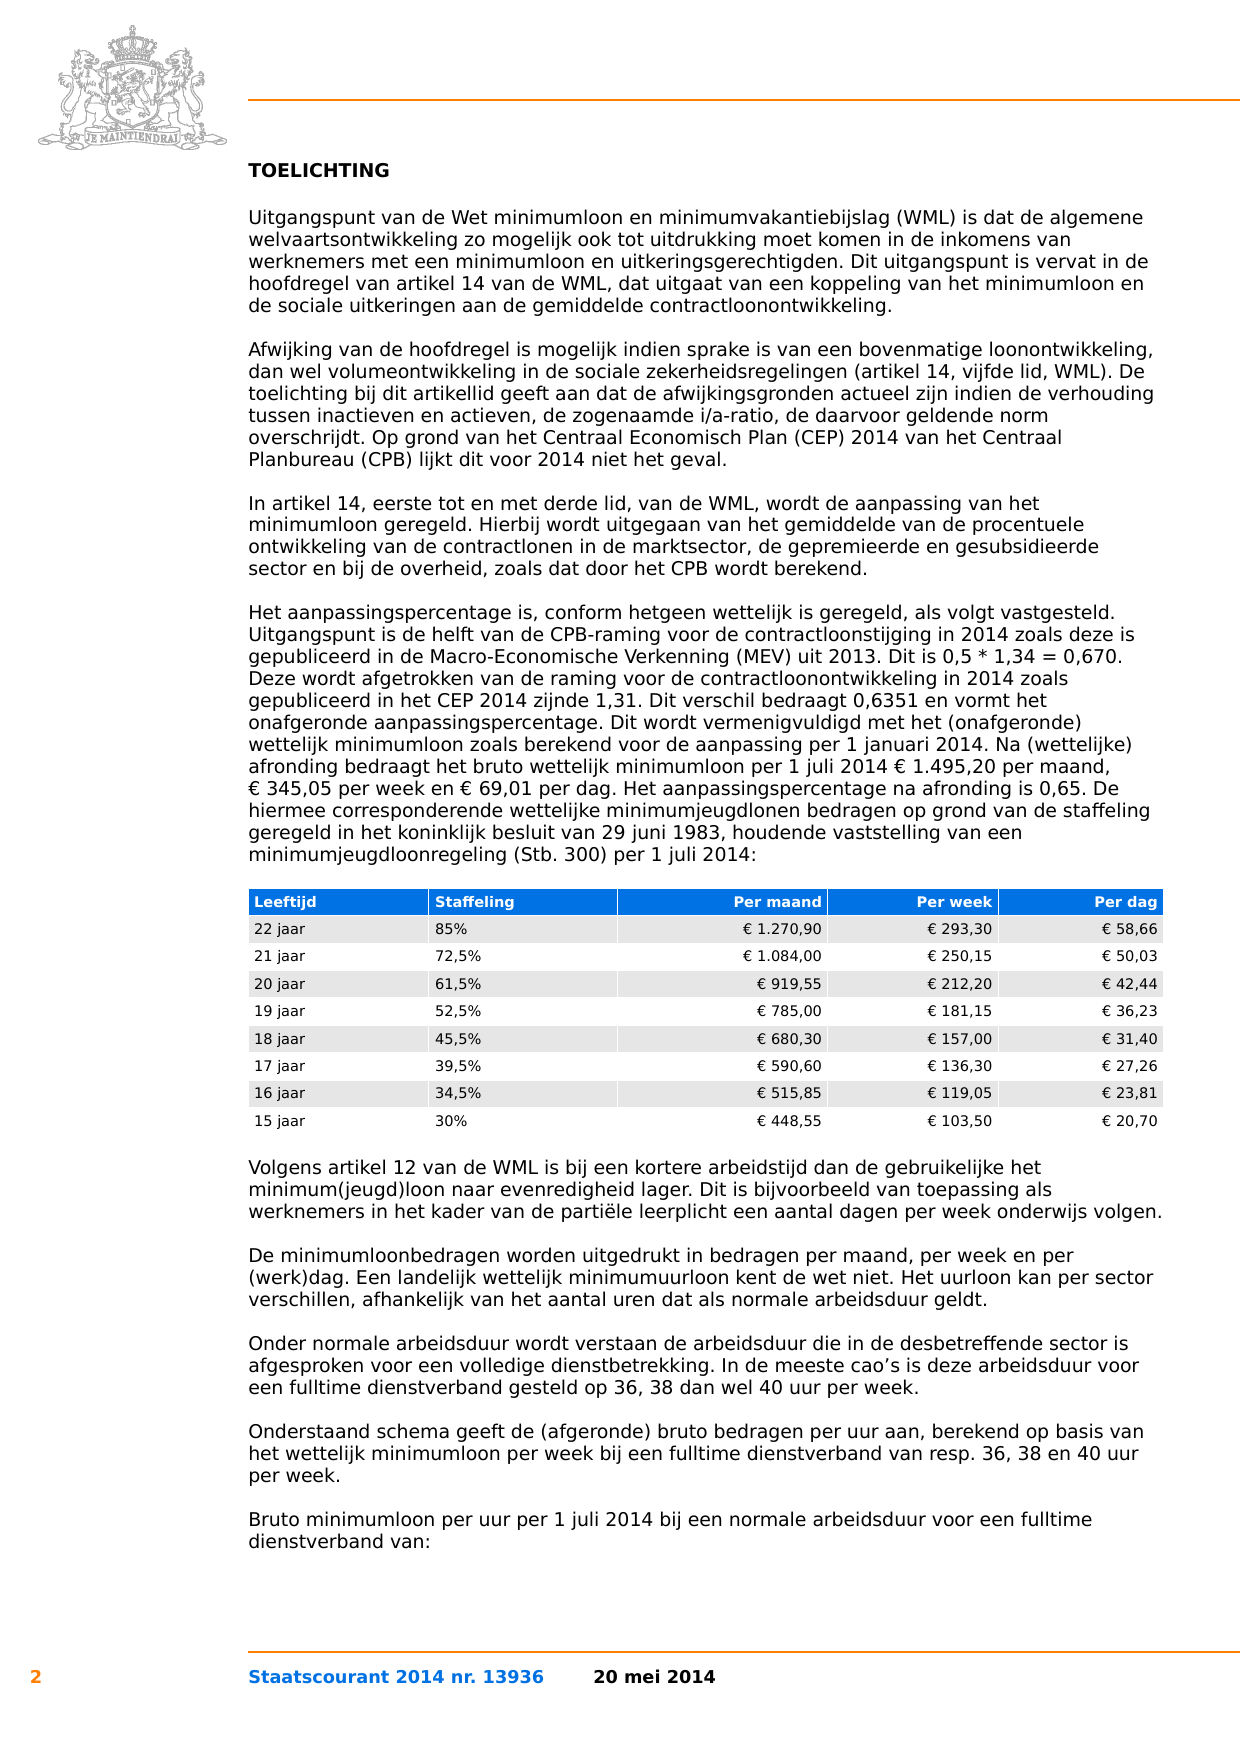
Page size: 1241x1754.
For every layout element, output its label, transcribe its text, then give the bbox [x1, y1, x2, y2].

text Onder normale arbeidsduur wordt verstaan de arbeidsduur die in de desbetreffende sector is afgesproken voor een volledige dienstbetrekking. In de meeste cao’s is deze arbeidsduur voor een fulltime dienstverband gesteld op 36, 38 dan wel 40 uur per week. [248, 1333, 1163, 1399]
table_cell € 212,20 [828, 971, 998, 997]
table_cell 72,5% [429, 944, 617, 970]
table_cell 45,5% [429, 1026, 617, 1052]
table_cell 19 jaar [249, 999, 428, 1025]
table_cell € 1.084,00 [618, 944, 827, 970]
table_cell € 27,26 [999, 1053, 1163, 1079]
table_cell € 181,15 [828, 999, 998, 1025]
table_header Per week [828, 889, 998, 915]
text Afwijking van de hoofdregel is mogelijk indien sprake is van een bovenmatige loonontwikkeling, dan wel volumeontwikkeling in de sociale zekerheidsregelingen (artikel 14, vijfde lid, WML). De toelichting bij dit artikellid geeft aan dat de afwijkingsgronden actueel zijn indien de verhouding tussen inactieven en actieven, de zogenaamde i/a-ratio, de daarvoor geldende norm overschrijdt. Op grond van het Centraal Economisch Plan (CEP) 2014 van het Centraal Planbureau (CPB) lijkt dit voor 2014 niet het geval. [248, 339, 1163, 471]
table_cell € 20,70 [999, 1108, 1163, 1134]
table_cell € 448,55 [618, 1108, 827, 1134]
table_cell € 31,40 [999, 1026, 1163, 1052]
table_cell € 515,85 [618, 1081, 827, 1107]
text Volgens artikel 12 van de WML is bij een kortere arbeidstijd dan de gebruikelijke het minimum(jeugd)loon naar evenredigheid lager. Dit is bijvoorbeeld van toepassing als werknemers in het kader van de partiële leerplicht een aantal dagen per week onderwijs volgen. [248, 1157, 1163, 1223]
table_cell 30% [429, 1108, 617, 1134]
table_cell € 36,23 [999, 999, 1163, 1025]
table_cell 15 jaar [249, 1108, 428, 1134]
table_cell 85% [429, 916, 617, 943]
table_cell 21 jaar [249, 944, 428, 970]
table_cell 17 jaar [249, 1053, 428, 1079]
table_cell 16 jaar [249, 1081, 428, 1107]
table_cell € 103,50 [828, 1108, 998, 1134]
table_cell 18 jaar [249, 1026, 428, 1052]
table_cell € 136,30 [828, 1053, 998, 1079]
table_cell € 590,60 [618, 1053, 827, 1079]
picture [38, 25, 227, 150]
table_cell € 250,15 [828, 944, 998, 970]
text In artikel 14, eerste tot en met derde lid, van de WML, wordt de aanpassing van het minimumloon geregeld. Hierbij wordt uitgegaan van het gemiddelde van de procentuele ontwikkeling van de contractlonen in de marktsector, de gepremieerde en gesubsidieerde sector en bij de overheid, zoals dat door het CPB wordt berekend. [248, 492, 1163, 580]
table_cell € 50,03 [999, 944, 1163, 970]
table_header Staffeling [429, 889, 617, 915]
subtitle TOELICHTING [248, 160, 1163, 182]
table_cell € 58,66 [999, 916, 1163, 943]
table_header Per dag [999, 889, 1163, 915]
table_cell € 157,00 [828, 1026, 998, 1052]
text Bruto minimumloon per uur per 1 juli 2014 bij een normale arbeidsduur voor een fulltime dienstverband van: [248, 1508, 1163, 1552]
text Uitgangspunt van de Wet minimumloon en minimumvakantiebijslag (WML) is dat de algemene welvaartsontwikkeling zo mogelijk ook tot uitdrukking moet komen in de inkomens van werknemers met een minimumloon en uitkeringsgerechtigden. Dit uitgangspunt is vervat in de hoofdregel van artikel 14 van de WML, dat uitgaat van een koppeling van het minimumloon en de sociale uitkeringen aan de gemiddelde contractloonontwikkeling. [248, 207, 1163, 317]
text Onderstaand schema geeft de (afgeronde) bruto bedragen per uur aan, berekend op basis van het wettelijk minimumloon per week bij een fulltime dienstverband van resp. 36, 38 en 40 uur per week. [248, 1421, 1163, 1487]
table_cell 22 jaar [249, 916, 428, 943]
table_cell 34,5% [429, 1081, 617, 1107]
table_cell 39,5% [429, 1053, 617, 1079]
table_cell € 293,30 [828, 916, 998, 943]
table_cell 20 jaar [249, 971, 428, 997]
table_cell € 119,05 [828, 1081, 998, 1107]
table_cell € 23,81 [999, 1081, 1163, 1107]
table_cell € 1.270,90 [618, 916, 827, 943]
table_cell 52,5% [429, 999, 617, 1025]
table_cell € 785,00 [618, 999, 827, 1025]
table_cell € 919,55 [618, 971, 827, 997]
table_header Leeftijd [249, 889, 428, 915]
text Het aanpassingspercentage is, conform hetgeen wettelijk is geregeld, als volgt vastgesteld. Uitgangspunt is de helft van de CPB-raming voor de contractloonstijging in 2014 zoals deze is gepubliceerd in de Macro-Economische Verkenning (MEV) uit 2013. Dit is 0,5 * 1,34 = 0,670. Deze wordt afgetrokken van de raming voor de contractloonontwikkeling in 2014 zoals gepubliceerd in het CEP 2014 zijnde 1,31. Dit verschil bedraagt 0,6351 en vormt het onafgeronde aanpassingspercentage. Dit wordt vermenigvuldigd met het (onafgeronde) wettelijk minimumloon zoals berekend voor de aanpassing per 1 januari 2014. Na (wettelijke) afronding bedraagt het bruto wettelijk minimumloon per 1 juli 2014 € 1.495,20 per maand, € 345,05 per week en € 69,01 per dag. Het aanpassingspercentage na afronding is 0,65. De hiermee corresponderende wettelijke minimumjeugdlonen bedragen op grond van de staffeling geregeld in het koninklijk besluit van 29 juni 1983, houdende vaststelling van een minimumjeugdloonregeling (Stb. 300) per 1 juli 2014: [248, 602, 1163, 866]
table_cell € 42,44 [999, 971, 1163, 997]
text De minimumloonbedragen worden uitgedrukt in bedragen per maand, per week en per (werk)dag. Een landelijk wettelijk minimumuurloon kent de wet niet. Het uurloon kan per sector verschillen, afhankelijk van het aantal uren dat als normale arbeidsduur geldt. [248, 1245, 1163, 1311]
table_header Per maand [618, 889, 827, 915]
table_cell € 680,30 [618, 1026, 827, 1052]
table_cell 61,5% [429, 971, 617, 997]
